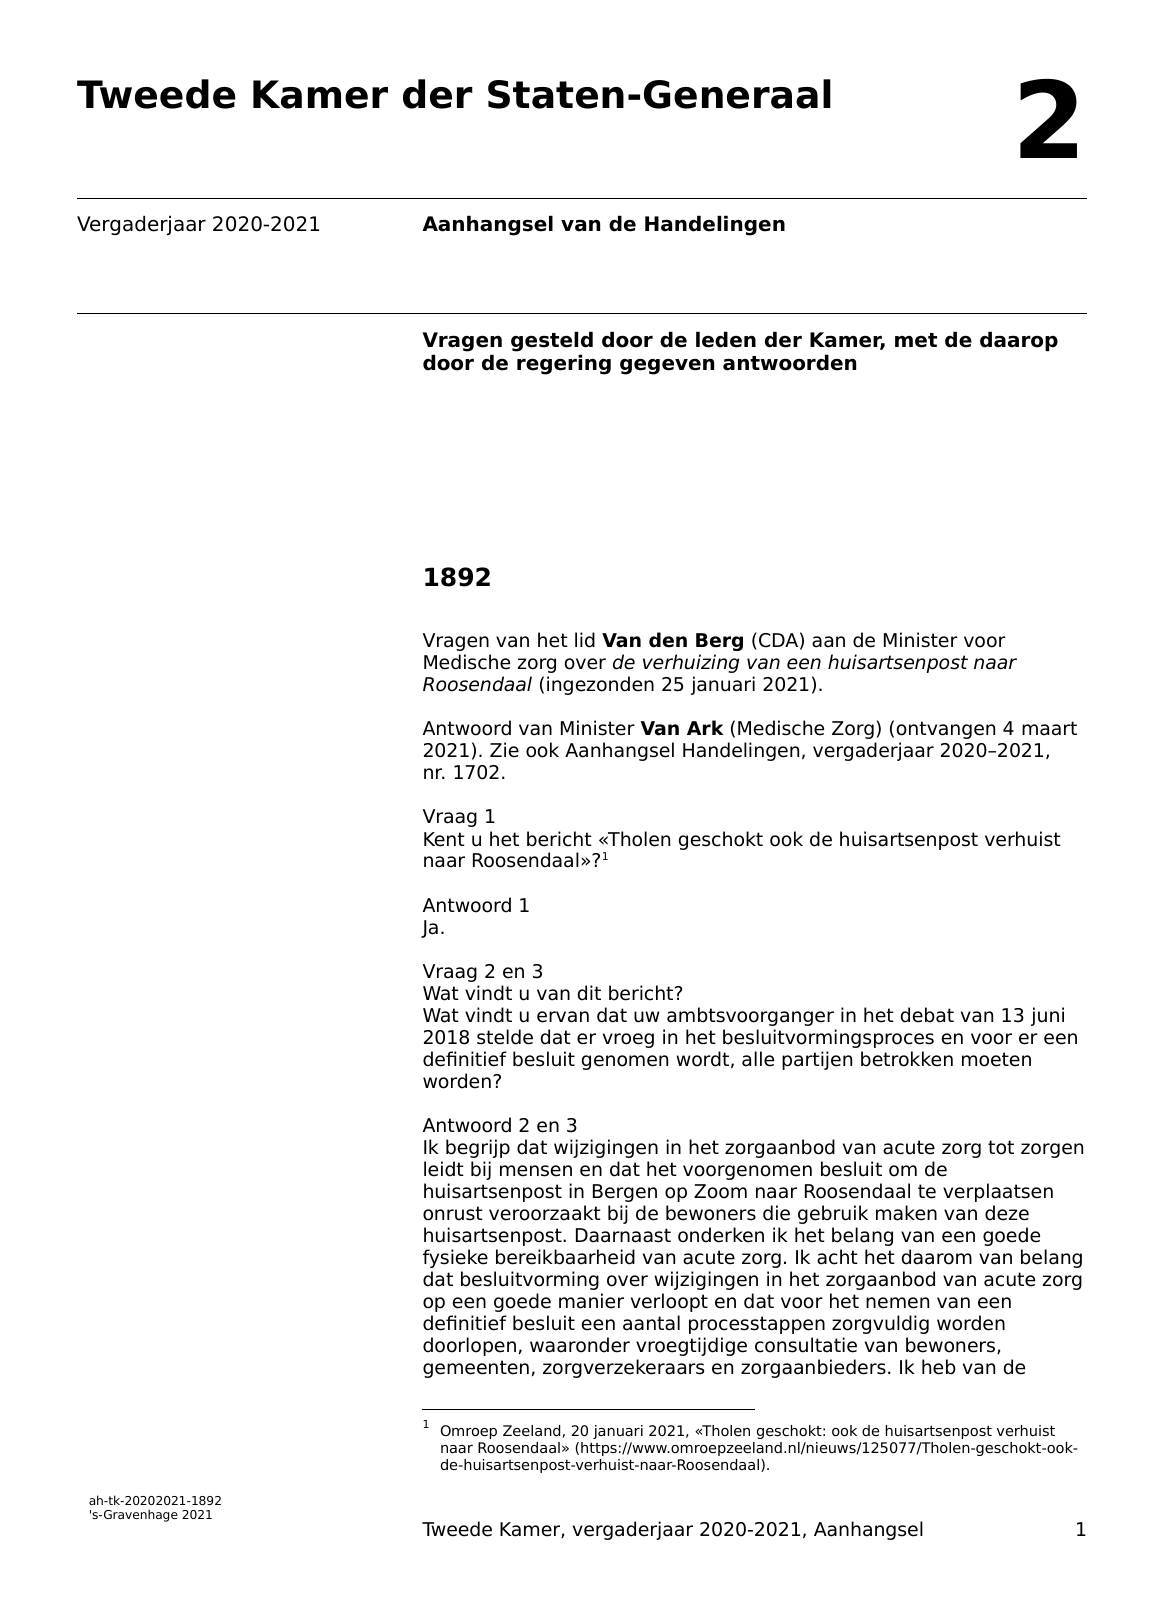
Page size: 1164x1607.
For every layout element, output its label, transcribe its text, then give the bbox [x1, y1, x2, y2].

text Vraag 2 en 3 [422, 961, 1087, 983]
text 's-Gravenhage 2021 [88, 1508, 323, 1522]
table_cell Vragen gesteld door de leden der Kamer, met de daarop door de regering gegeven antwoorden [422, 314, 1087, 375]
table_header 2 [886, 59, 1087, 198]
text Antwoord 2 en 3 [422, 1115, 1087, 1137]
text Ja. [422, 917, 1087, 938]
text ah-tk-20202021-1892 [88, 1494, 323, 1508]
text Antwoord 1 [422, 894, 1087, 917]
text Vraag 1 [422, 806, 1087, 828]
text Wat vindt u ervan dat uw ambtsvoorganger in het debat van 13 juni 2018 stelde dat er vroeg in het besluitvormingsproces en voor er een definitief besluit genomen wordt, alle partijen betrokken moeten worden? [422, 1005, 1087, 1093]
table_cell Aanhangsel van de Handelingen [422, 199, 1087, 313]
text Ik begrijp dat wijzigingen in het zorgaanbod van acute zorg tot zorgen leidt bij mensen en dat het voorgenomen besluit om de huisartsenpost in Bergen op Zoom naar Roosendaal te verplaatsen onrust veroorzaakt bij de bewoners die gebruik maken van deze huisartsenpost. Daarnaast onderken ik het belang van een goede fysieke bereikbaarheid van acute zorg. Ik acht het daarom van belang dat besluitvorming over wijzigingen in het zorgaanbod van acute zorg op een goede manier verloopt en dat voor het nemen van een definitief besluit een aantal processtappen zorgvuldig worden doorlopen, waaronder vroegtijdige consultatie van bewoners, gemeenten, zorgverzekeraars en zorgaanbieders. Ik heb van de [422, 1137, 1087, 1378]
text Antwoord van Minister Van Ark (Medische Zorg) (ontvangen 4 maart 2021). Zie ook Aanhangsel Handelingen, vergaderjaar 2020–2021, nr. 1702. [422, 718, 1087, 784]
table_cell Vergaderjaar 2020-2021 [77, 199, 422, 313]
table_header Tweede Kamer der Staten-Generaal [77, 59, 886, 198]
text Kent u het bericht «Tholen geschokt ook de huisartsenpost verhuist naar Roosendaal»? [422, 828, 1087, 872]
text Wat vindt u van dit bericht? [422, 983, 1087, 1005]
text Vragen van het lid Van den Berg (CDA) aan de Minister voor Medische zorg over de verhuizing van een huisartsenpost naar Roosendaal (ingezonden 25 januari 2021). [422, 630, 1087, 696]
text 1892 [422, 563, 1087, 592]
text Omroep Zeeland, 20 januari 2021, «Tholen geschokt: ook de huisartsenpost verhuist naar Roosendaal» (https://www.omroepzeeland.nl/nieuws/125077/Tholen-geschokt-ook-de-huisartsenpost-verhuist-naar-Roosendaal). [422, 1418, 1087, 1474]
table_cell [77, 314, 422, 375]
